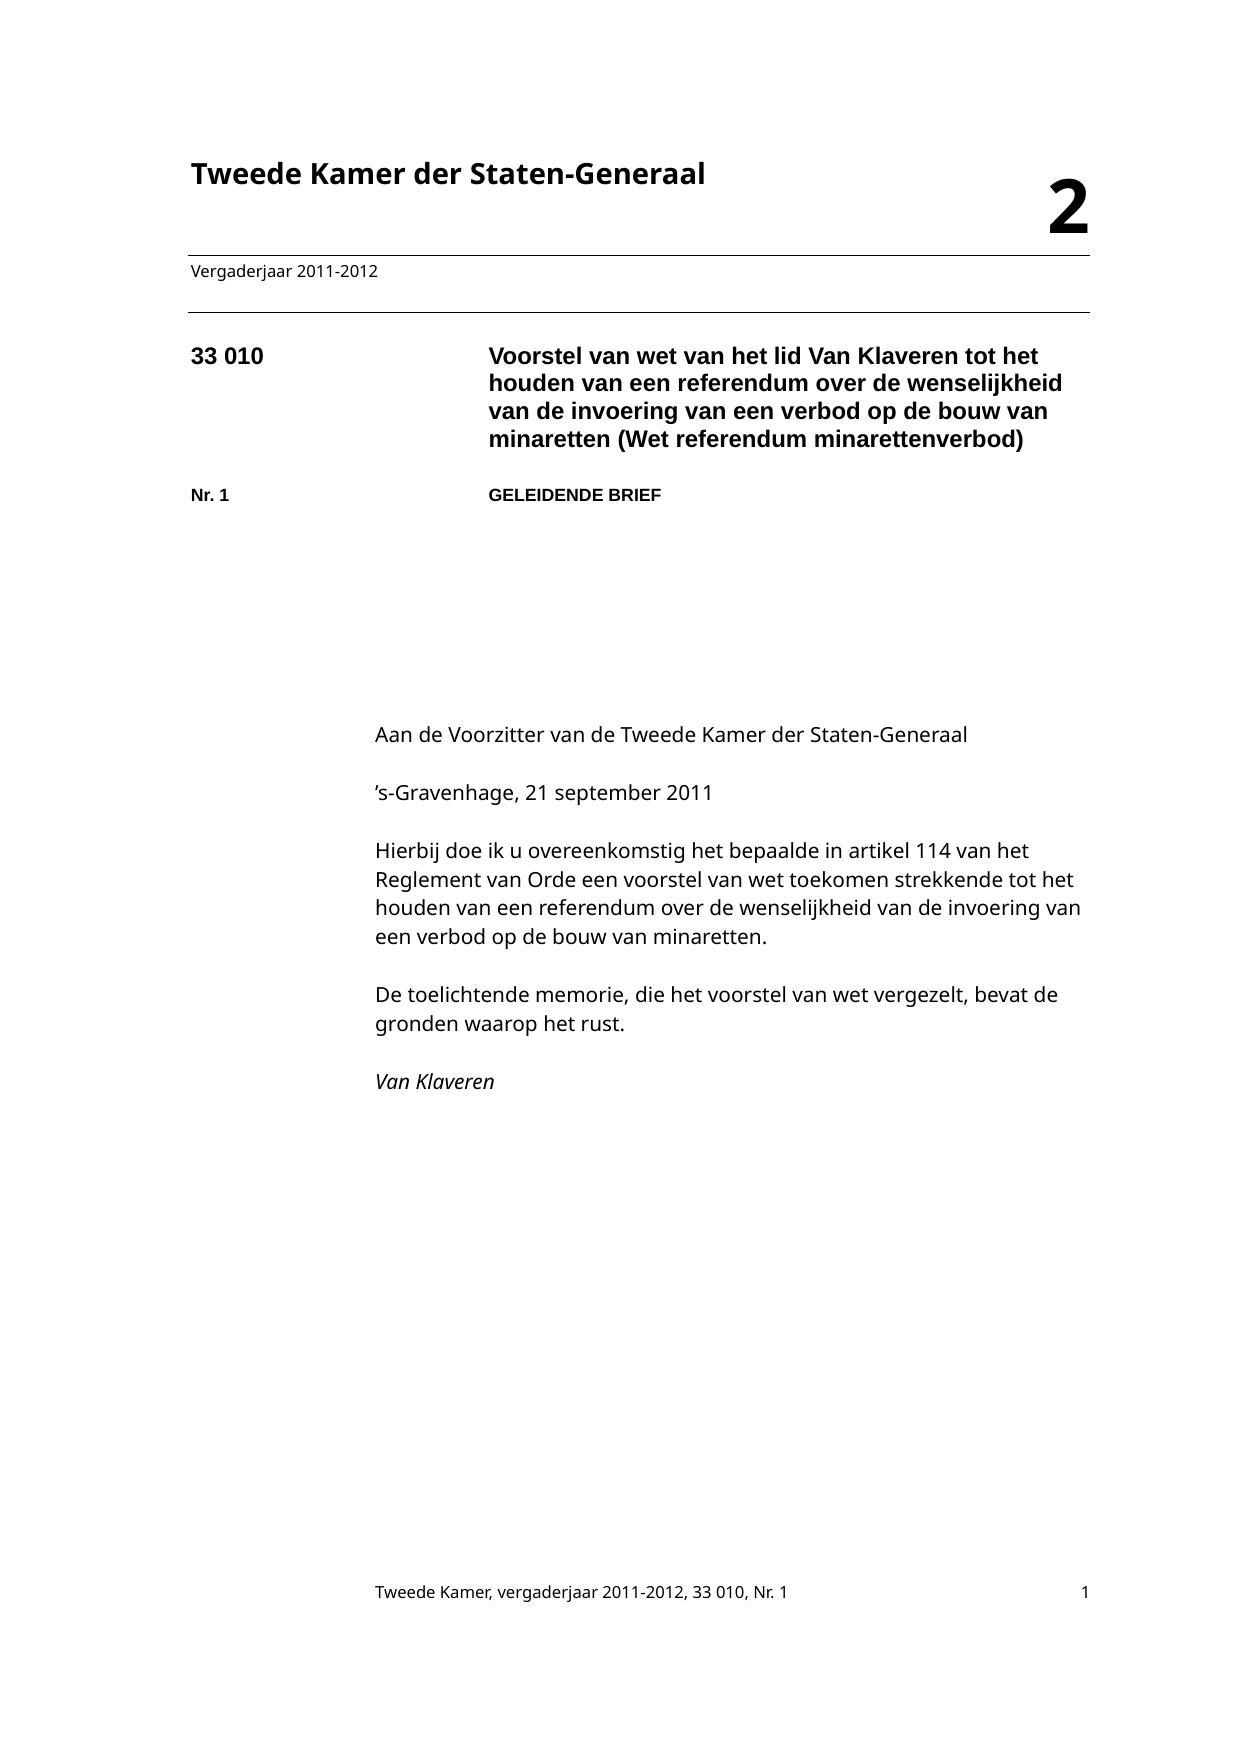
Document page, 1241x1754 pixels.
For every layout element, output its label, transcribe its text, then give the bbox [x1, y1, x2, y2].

table_cell [485, 256, 1090, 312]
table_cell Voorstel van wet van het lid Van Klaveren tot het houden van een referendum over de wenselijkheid van de invoering van een verbod op de bouw van minaretten (Wet referendum minarettenverbod) [485, 339, 1090, 482]
table_cell [485, 313, 1090, 339]
table_header Tweede Kamer der Staten-Generaal [188, 150, 909, 255]
text Hierbij doe ik u overeenkomstig het bepaalde in artikel 114 van het Reglement van Orde een voorstel van wet toekomen strekkende tot het houden van een referendum over de wenselijkheid van de invoering van een verbod op de bouw van minaretten. [375, 837, 1090, 950]
text Van Klaveren [375, 1067, 1090, 1096]
table_header 2 [910, 150, 1090, 255]
text Aan de Voorzitter van de Tweede Kamer der Staten-Generaal [375, 720, 1090, 748]
text De toelichtende memorie, die het voorstel van wet vergezelt, bevat de gronden waarop het rust. [375, 980, 1090, 1037]
table_cell [188, 313, 485, 339]
table_cell Vergaderjaar 2011-2012 [188, 256, 485, 312]
table_cell Nr. 1 [188, 482, 485, 601]
table_cell 33 010 [188, 339, 485, 482]
table_cell GELEIDENDE BRIEF [485, 482, 1090, 601]
text ’s-Gravenhage, 21 september 2011 [375, 778, 1090, 807]
